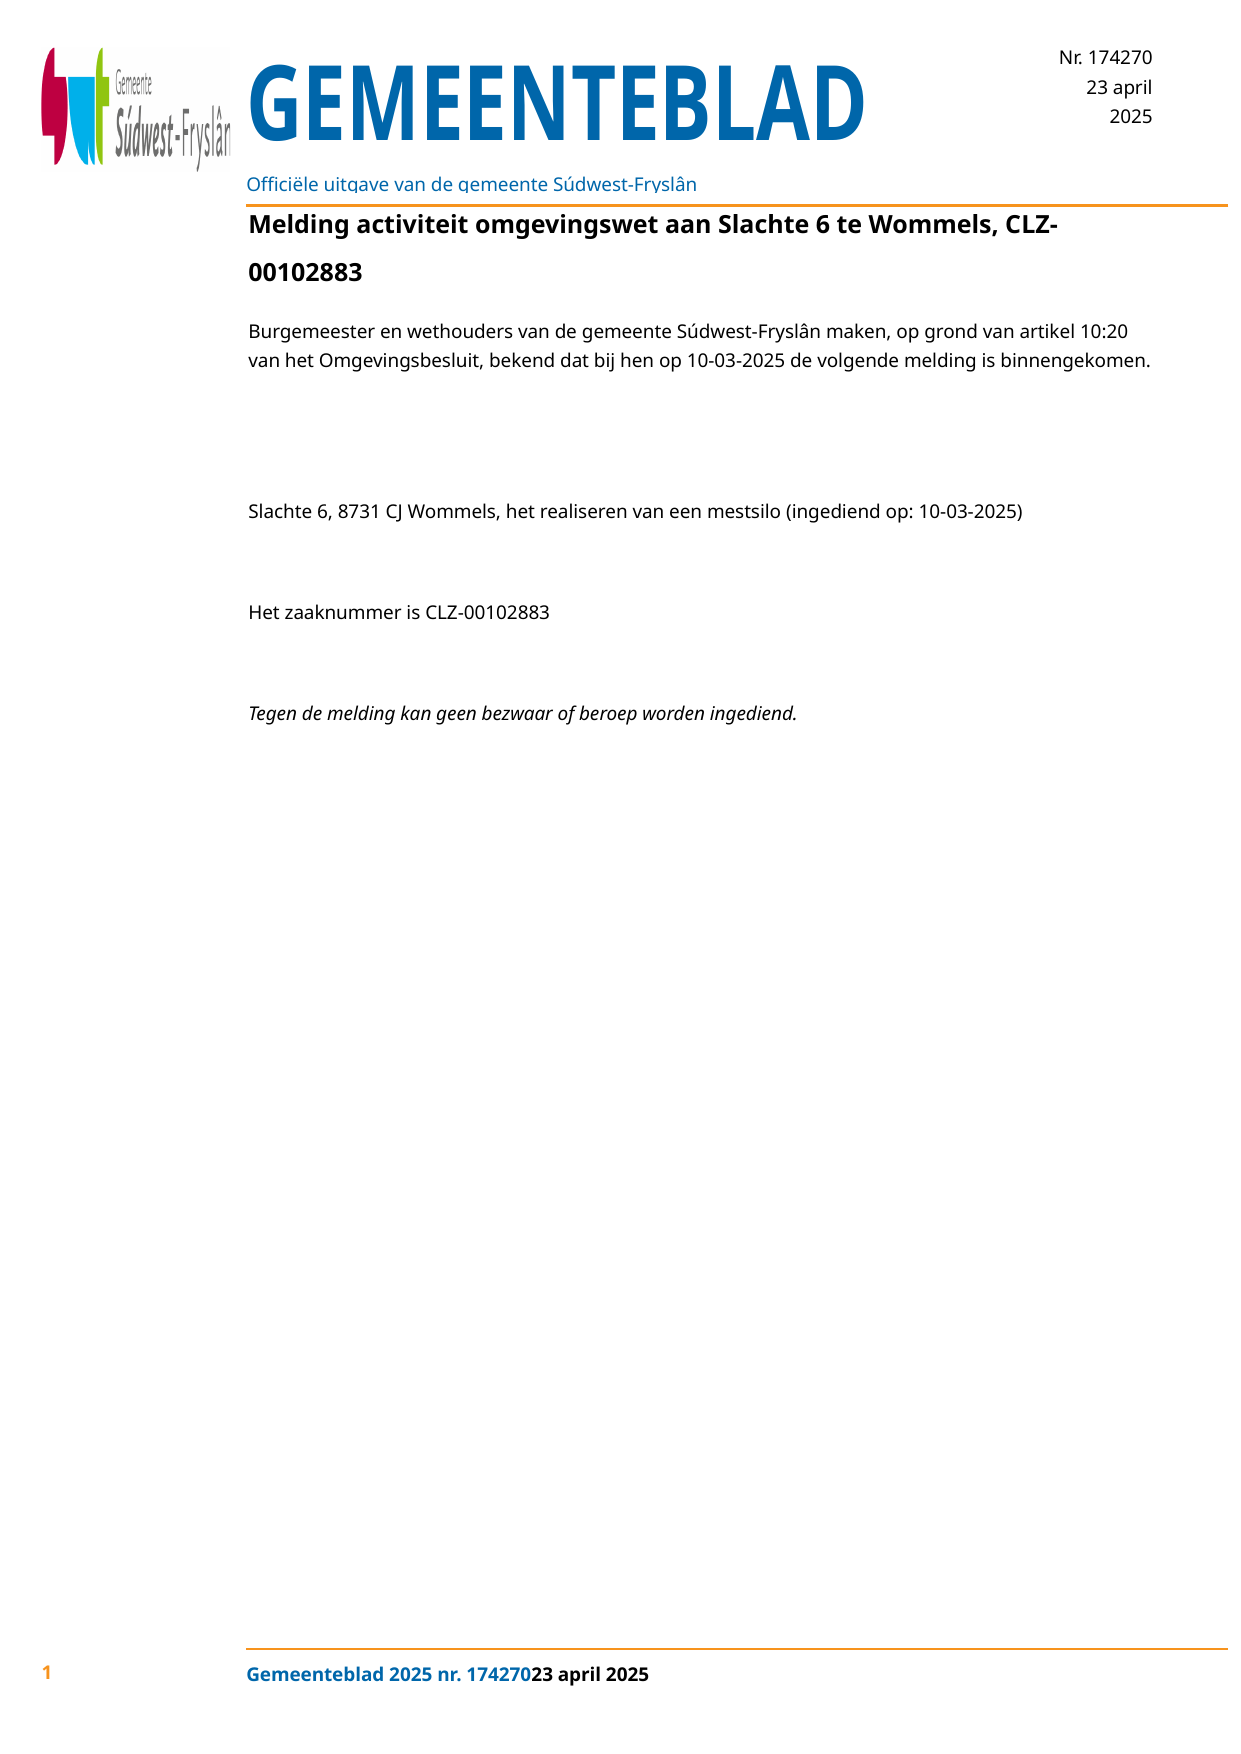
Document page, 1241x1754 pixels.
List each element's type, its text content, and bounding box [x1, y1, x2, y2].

text Burgemeester en wethouders van de gemeente Súdwest-Fryslân maken, op grond van artikel 10:20 van het Omgevingsbesluit, bekend dat bij hen op 10-03-2025 de volgende melding is binnengekomen. [248, 318, 1152, 373]
text Het zaaknummer is CLZ-00102883 [248, 599, 1152, 625]
picture [41, 47, 231, 172]
text Slachte 6, 8731 CJ Wommels, het realiseren van een mestsilo (ingediend op: 10-03-2025) [248, 499, 1152, 524]
text Tegen de melding kan geen bezwaar of beroep worden ingediend. [248, 700, 1152, 726]
text Melding activiteit omgevingswet aan Slachte 6 te Wommels, CLZ-00102883 [248, 207, 1152, 288]
